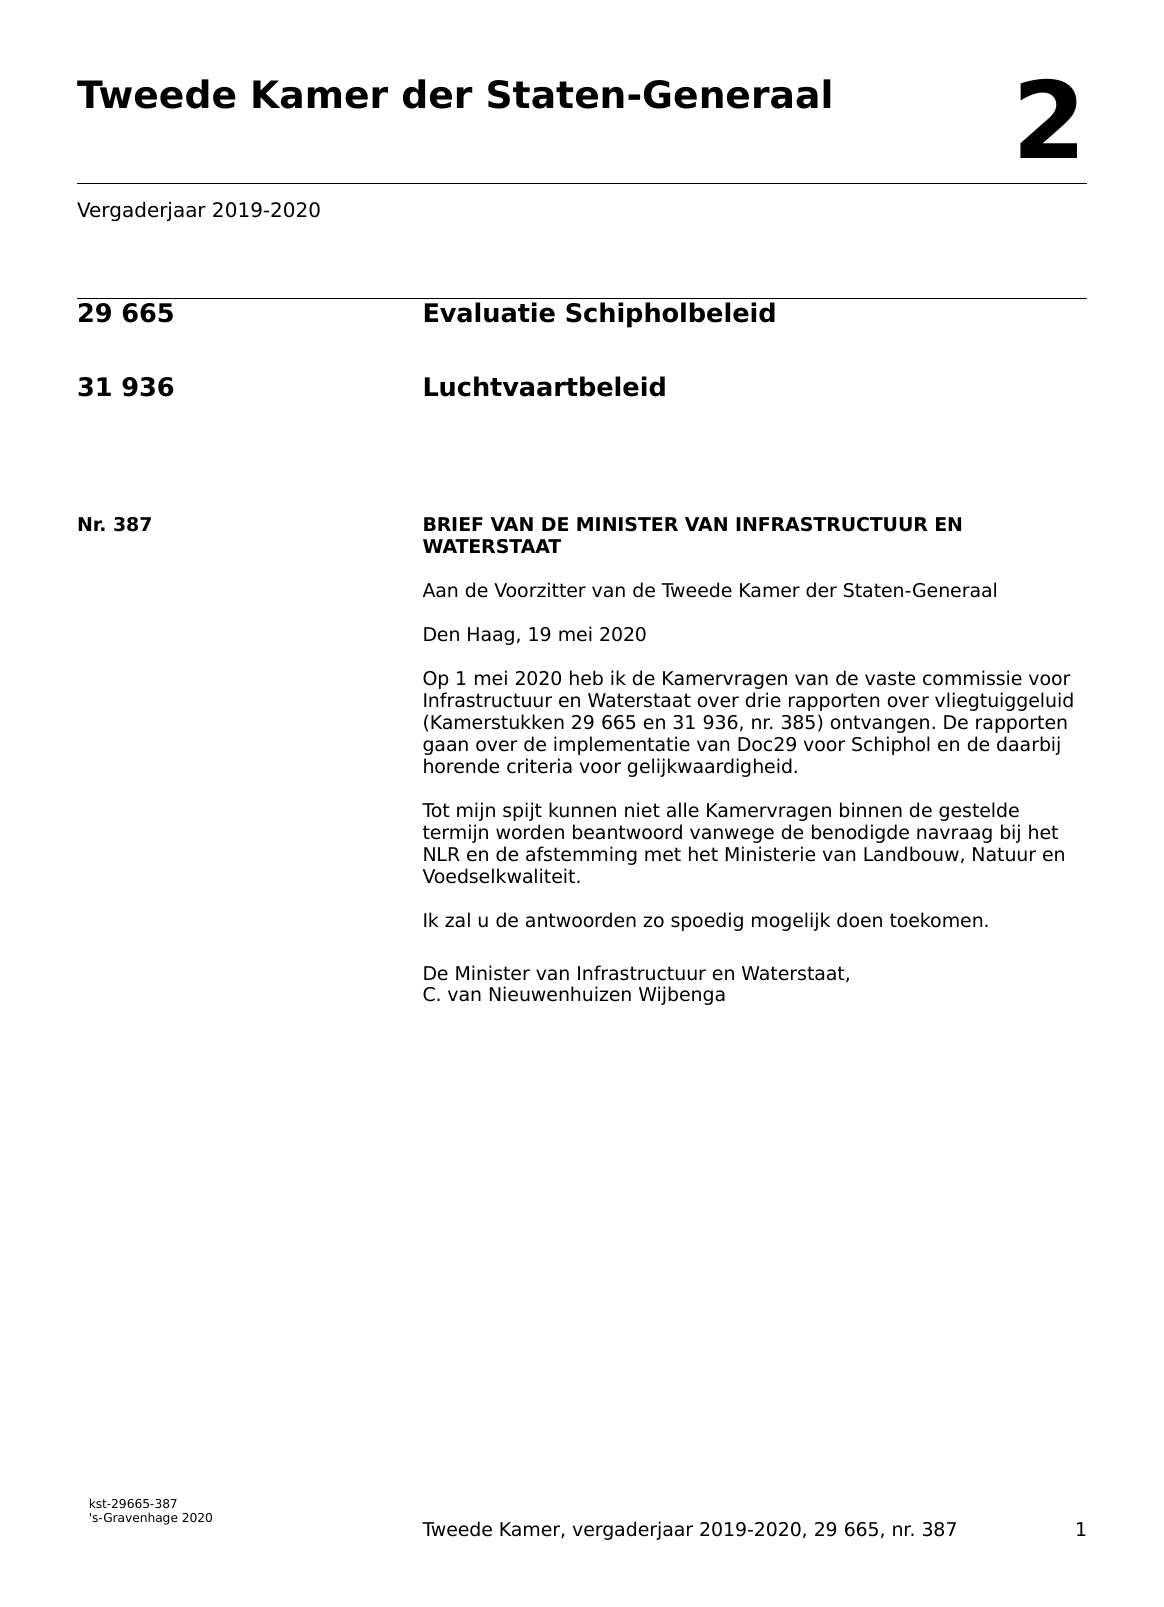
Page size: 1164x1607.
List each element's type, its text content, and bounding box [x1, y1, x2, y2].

text Ik zal u de antwoorden zo spoedig mogelijk doen toekomen. [422, 910, 1087, 932]
text Den Haag, 19 mei 2020 [422, 624, 1087, 646]
table_header 2 [886, 59, 1087, 183]
subtitle Nr. 387 BRIEF VAN DE MINISTER VAN INFRASTRUCTUUR EN WATERSTAAT [77, 514, 1087, 558]
text 's-Gravenhage 2020 [88, 1511, 323, 1525]
subtitle 31 936 Luchtvaartbeleid [77, 373, 1087, 403]
text Tot mijn spijt kunnen niet alle Kamervragen binnen de gestelde termijn worden beantwoord vanwege de benodigde navraag bij het NLR en de afstemming met het Ministerie van Landbouw, Natuur en Voedselkwaliteit. [422, 800, 1087, 888]
text Op 1 mei 2020 heb ik de Kamervragen van de vaste commissie voor Infrastructuur en Waterstaat over drie rapporten over vliegtuiggeluid (Kamerstukken 29 665 en 31 936, nr. 385) ontvangen. De rapporten gaan over de implementatie van Doc29 voor Schiphol en de daarbij horende criteria voor gelijkwaardigheid. [422, 668, 1087, 778]
table_header Tweede Kamer der Staten-Generaal [77, 59, 886, 183]
text kst-29665-387 [88, 1497, 323, 1511]
table_cell Vergaderjaar 2019-2020 [77, 184, 1087, 298]
text Aan de Voorzitter van de Tweede Kamer der Staten-Generaal [422, 580, 1087, 602]
subtitle 29 665 Evaluatie Schipholbeleid [77, 299, 1087, 329]
text De Minister van Infrastructuur en Waterstaat, C. van Nieuwenhuizen Wijbenga [422, 962, 1087, 1006]
